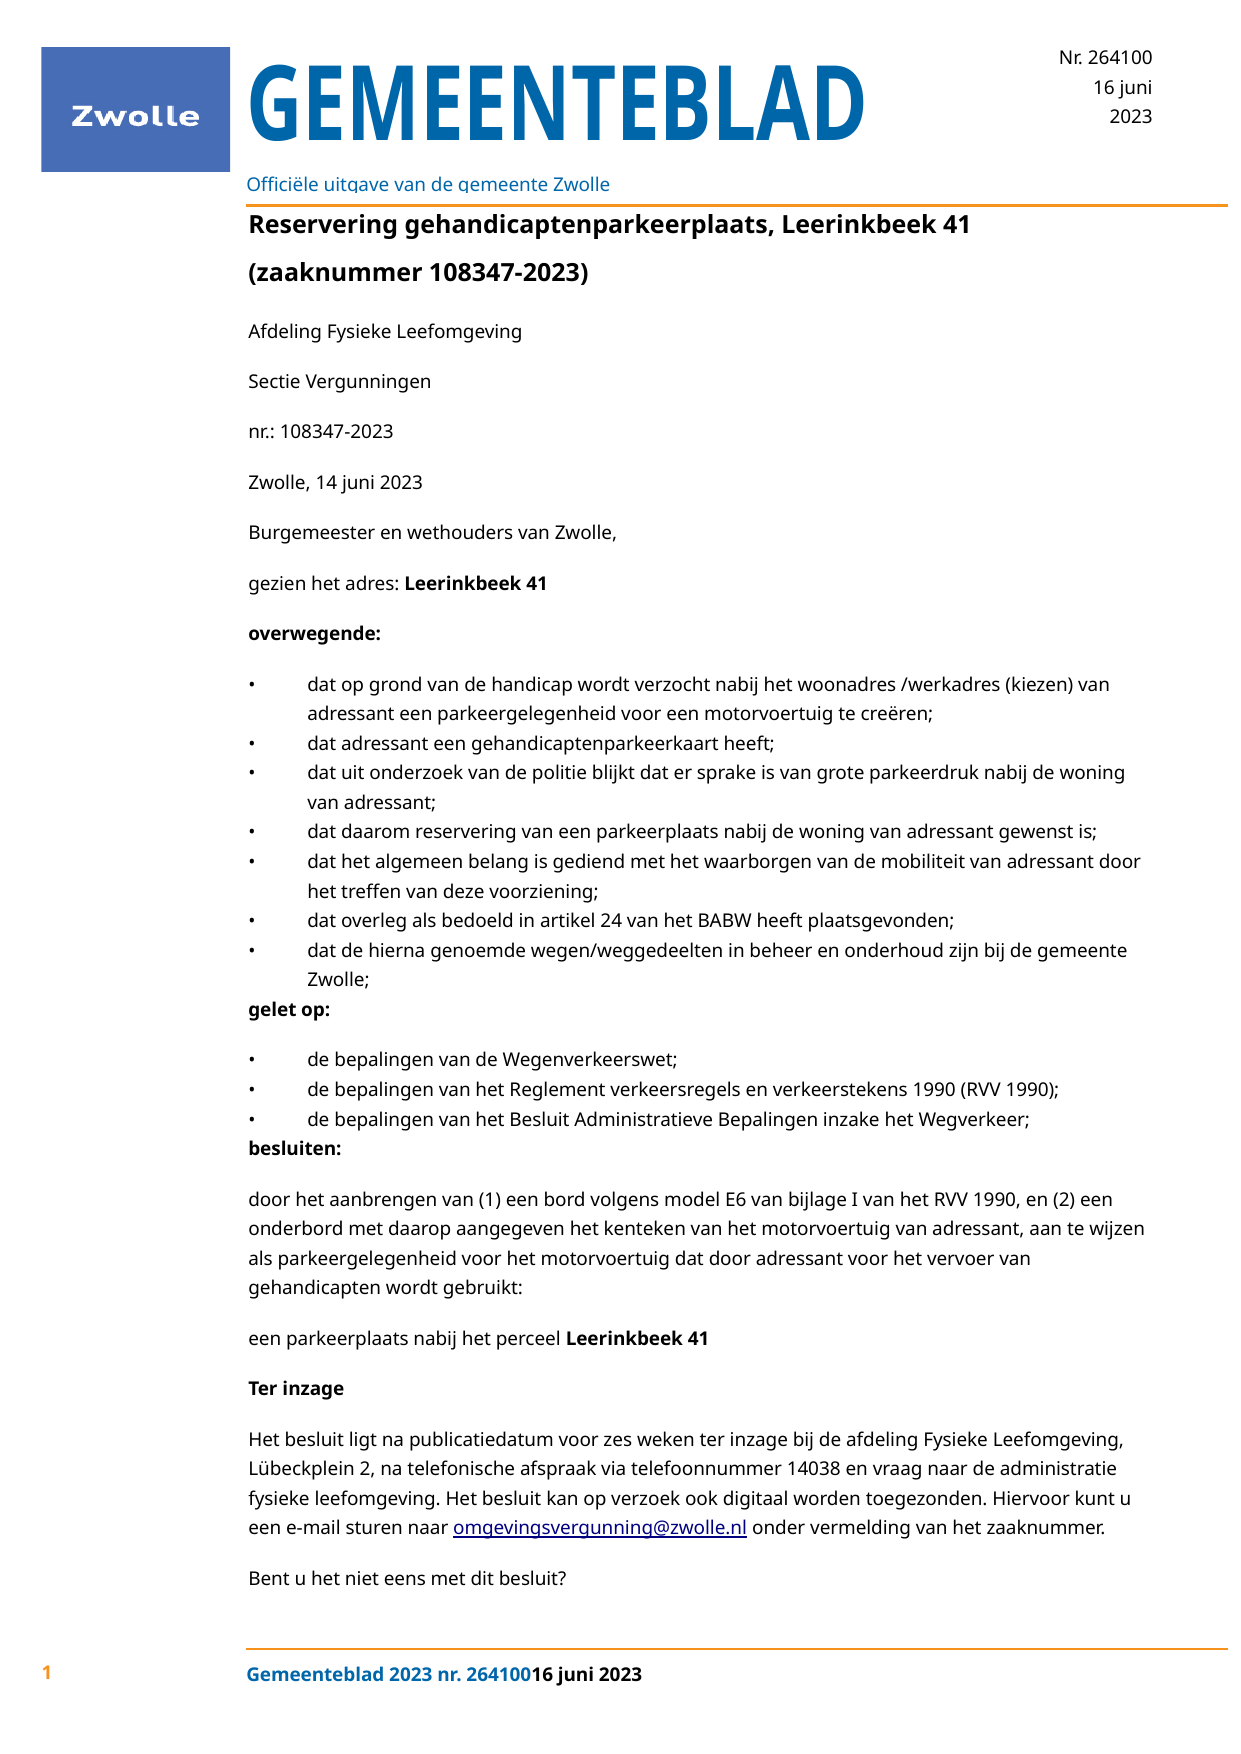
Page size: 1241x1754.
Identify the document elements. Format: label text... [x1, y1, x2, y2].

list dat de hierna genoemde wegen/weggedeelten in beheer en onderhoud zijn bij de gemeente Zwolle; [248, 937, 1152, 992]
text Reservering gehandicaptenparkeerplaats, Leerinkbeek 41 (zaaknummer 108347-2023) [248, 207, 1152, 288]
text gelet op: [248, 996, 1152, 1022]
text door het aanbrengen van (1) een bord volgens model E6 van bijlage I van het RVV 1990, en (2) een onderbord met daarop aangegeven het kenteken van het motorvoertuig van adressant, aan te wijzen als parkeergelegenheid voor het motorvoertuig dat door adressant voor het vervoer van gehandicapten wordt gebruikt: [248, 1186, 1152, 1300]
list dat uit onderzoek van de politie blijkt dat er sprake is van grote parkeerdruk nabij de woning van adressant; [248, 759, 1152, 815]
text Afdeling Fysieke Leefomgeving [248, 318, 1152, 344]
list de bepalingen van de Wegenverkeerswet; [248, 1047, 1152, 1072]
text nr.: 108347-2023 [248, 419, 1152, 444]
picture [41, 47, 231, 172]
list dat het algemeen belang is gediend met het waarborgen van de mobiliteit van adressant door het treffen van deze voorziening; [248, 848, 1152, 904]
list dat op grond van de handicap wordt verzocht nabij het woonadres /werkadres (kiezen) van adressant een parkeergelegenheid voor een motorvoertuig te creëren; [248, 671, 1152, 726]
text Bent u het niet eens met dit besluit? [248, 1565, 1152, 1591]
text overwegende: [248, 620, 1152, 646]
list de bepalingen van het Besluit Administratieve Bepalingen inzake het Wegverkeer; [248, 1106, 1152, 1132]
text Sectie Vergunningen [248, 368, 1152, 394]
list dat overleg als bedoeld in artikel 24 van het BABW heeft plaatsgevonden; [248, 907, 1152, 933]
text Het besluit ligt na publicatiedatum voor zes weken ter inzage bij de afdeling Fysieke Leefomgeving, Lübeckplein 2, na telefonische afspraak via telefoonnummer 14038 en vraag naar de administratie fysieke leefomgeving. Het besluit kan op verzoek ook digitaal worden toegezonden. Hiervoor kunt u een e-mail sturen naar omgevingsvergunning@zwolle.nl onder vermelding van het zaaknummer. [248, 1426, 1152, 1540]
text besluiten: [248, 1135, 1152, 1161]
text een parkeerplaats nabij het perceel Leerinkbeek 41 [248, 1325, 1152, 1351]
text Burgemeester en wethouders van Zwolle, [248, 519, 1152, 545]
text Ter inzage [248, 1375, 1152, 1401]
list dat adressant een gehandicaptenparkeerkaart heeft; [248, 730, 1152, 756]
list dat daarom reservering van een parkeerplaats nabij de woning van adressant gewenst is; [248, 819, 1152, 844]
text Zwolle, 14 juni 2023 [248, 469, 1152, 495]
text gezien het adres: Leerinkbeek 41 [248, 570, 1152, 596]
list de bepalingen van het Reglement verkeersregels en verkeerstekens 1990 (RVV 1990); [248, 1076, 1152, 1102]
